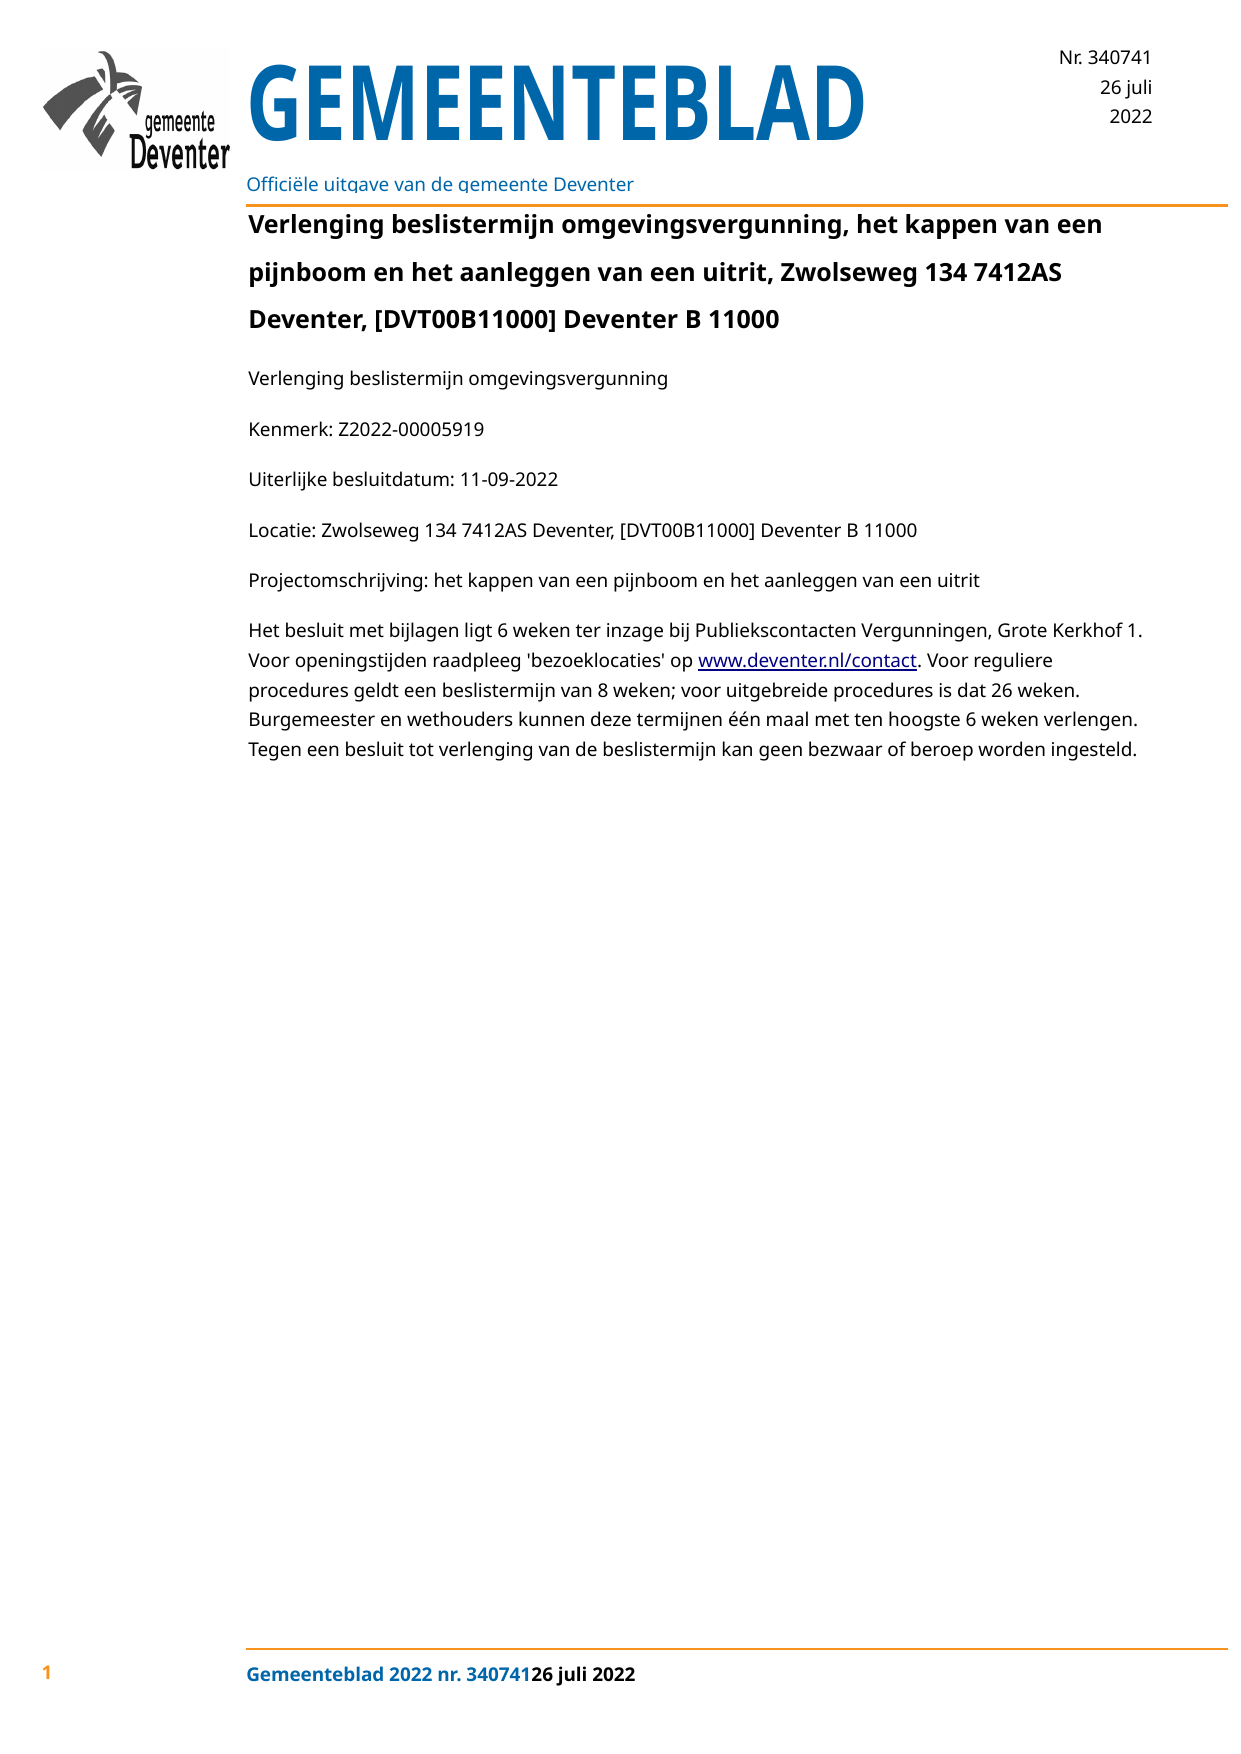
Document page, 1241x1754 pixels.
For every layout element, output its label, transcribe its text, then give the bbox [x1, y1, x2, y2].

text Verlenging beslistermijn omgevingsvergunning [248, 366, 1152, 391]
text Verlenging beslistermijn omgevingsvergunning, het kappen van een pijnboom en het aanleggen van een uitrit, Zwolseweg 134 7412AS Deventer, [DVT00B11000] Deventer B 11000 [248, 207, 1152, 336]
text Het besluit met bijlagen ligt 6 weken ter inzage bij Publiekscontacten Vergunningen, Grote Kerkhof 1. Voor openingstijden raadpleeg 'bezoeklocaties' op www.deventer.nl/contact. Voor reguliere procedures geldt een beslistermijn van 8 weken; voor uitgebreide procedures is dat 26 weken. Burgemeester en wethouders kunnen deze termijnen één maal met ten hoogste 6 weken verlengen. Tegen een besluit tot verlenging van de beslistermijn kan geen bezwaar of beroep worden ingesteld. [248, 618, 1152, 762]
text Uiterlijke besluitdatum: 11-09-2022 [248, 466, 1152, 492]
text Projectomschrijving: het kappen van een pijnboom en het aanleggen van een uitrit [248, 567, 1152, 593]
picture [41, 47, 231, 172]
text Locatie: Zwolseweg 134 7412AS Deventer, [DVT00B11000] Deventer B 11000 [248, 517, 1152, 542]
text Kenmerk: Z2022-00005919 [248, 416, 1152, 442]
